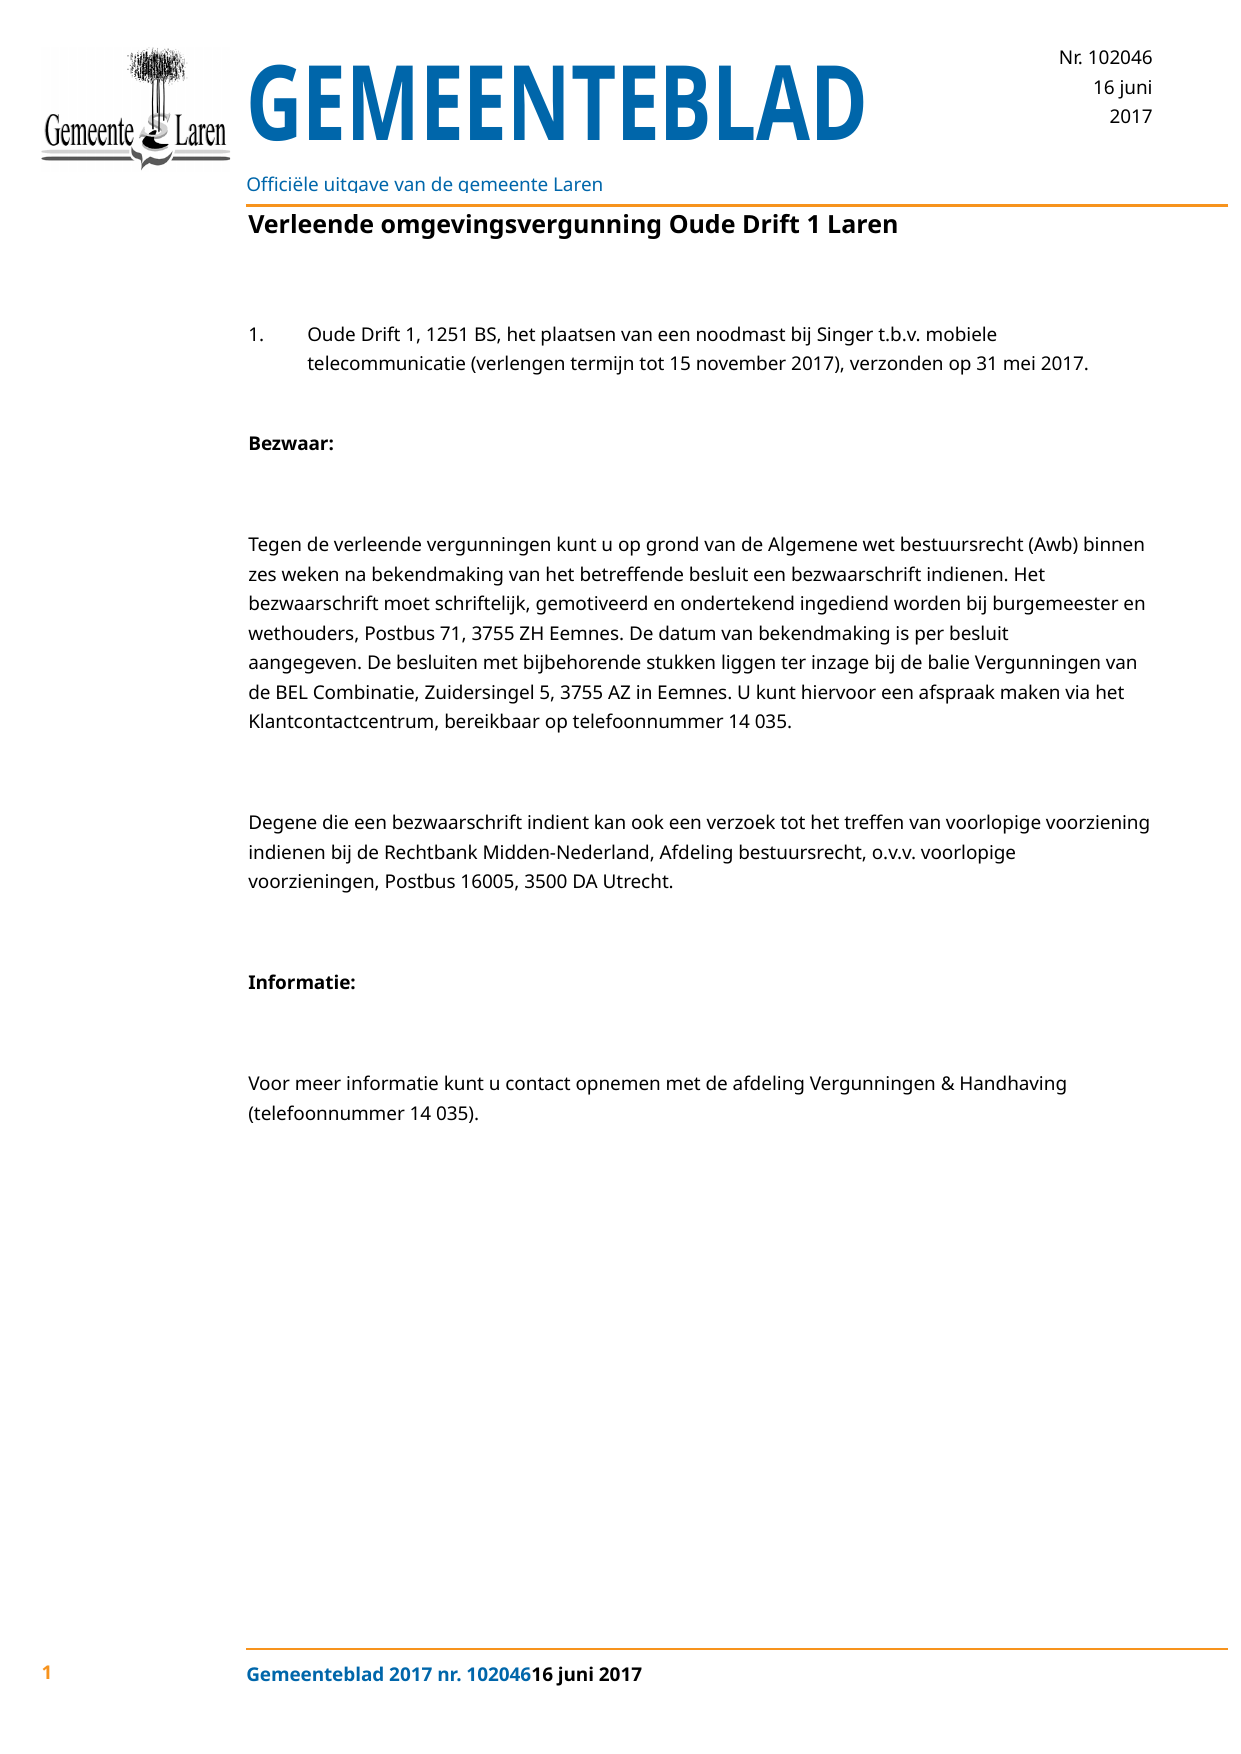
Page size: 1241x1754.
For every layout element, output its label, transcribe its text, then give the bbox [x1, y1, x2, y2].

text Bezwaar: [248, 430, 1152, 456]
text Degene die een bezwaarschrift indient kan ook een verzoek tot het treffen van voorlopige voorziening indienen bij de Rechtbank Midden-Nederland, Afdeling bestuursrecht, o.v.v. voorlopige voorzieningen, Postbus 16005, 3500 DA Utrecht. [248, 809, 1152, 894]
picture [41, 47, 231, 172]
text Tegen de verleende vergunningen kunt u op grond van de Algemene wet bestuursrecht (Awb) binnen zes weken na bekendmaking van het betreffende besluit een bezwaarschrift indienen. Het bezwaarschrift moet schriftelijk, gemotiveerd en ondertekend ingediend worden bij burgemeester en wethouders, Postbus 71, 3755 ZH Eemnes. De datum van bekendmaking is per besluit aangegeven. De besluiten met bijbehorende stukken liggen ter inzage bij de balie Vergunningen van de BEL Combinatie, Zuidersingel 5, 3755 AZ in Eemnes. U kunt hiervoor een afspraak maken via het Klantcontactcentrum, bereikbaar op telefoonnummer 14 035. [248, 531, 1152, 734]
text Informatie: [248, 969, 1152, 995]
list Oude Drift 1, 1251 BS, het plaatsen van een noodmast bij Singer t.b.v. mobiele telecommunicatie (verlengen termijn tot 15 november 2017), verzonden op 31 mei 2017. [248, 321, 1152, 376]
text Verleende omgevingsvergunning Oude Drift 1 Laren [248, 207, 1152, 241]
text Voor meer informatie kunt u contact opnemen met de afdeling Vergunningen & Handhaving (telefoonnummer 14 035). [248, 1070, 1152, 1126]
